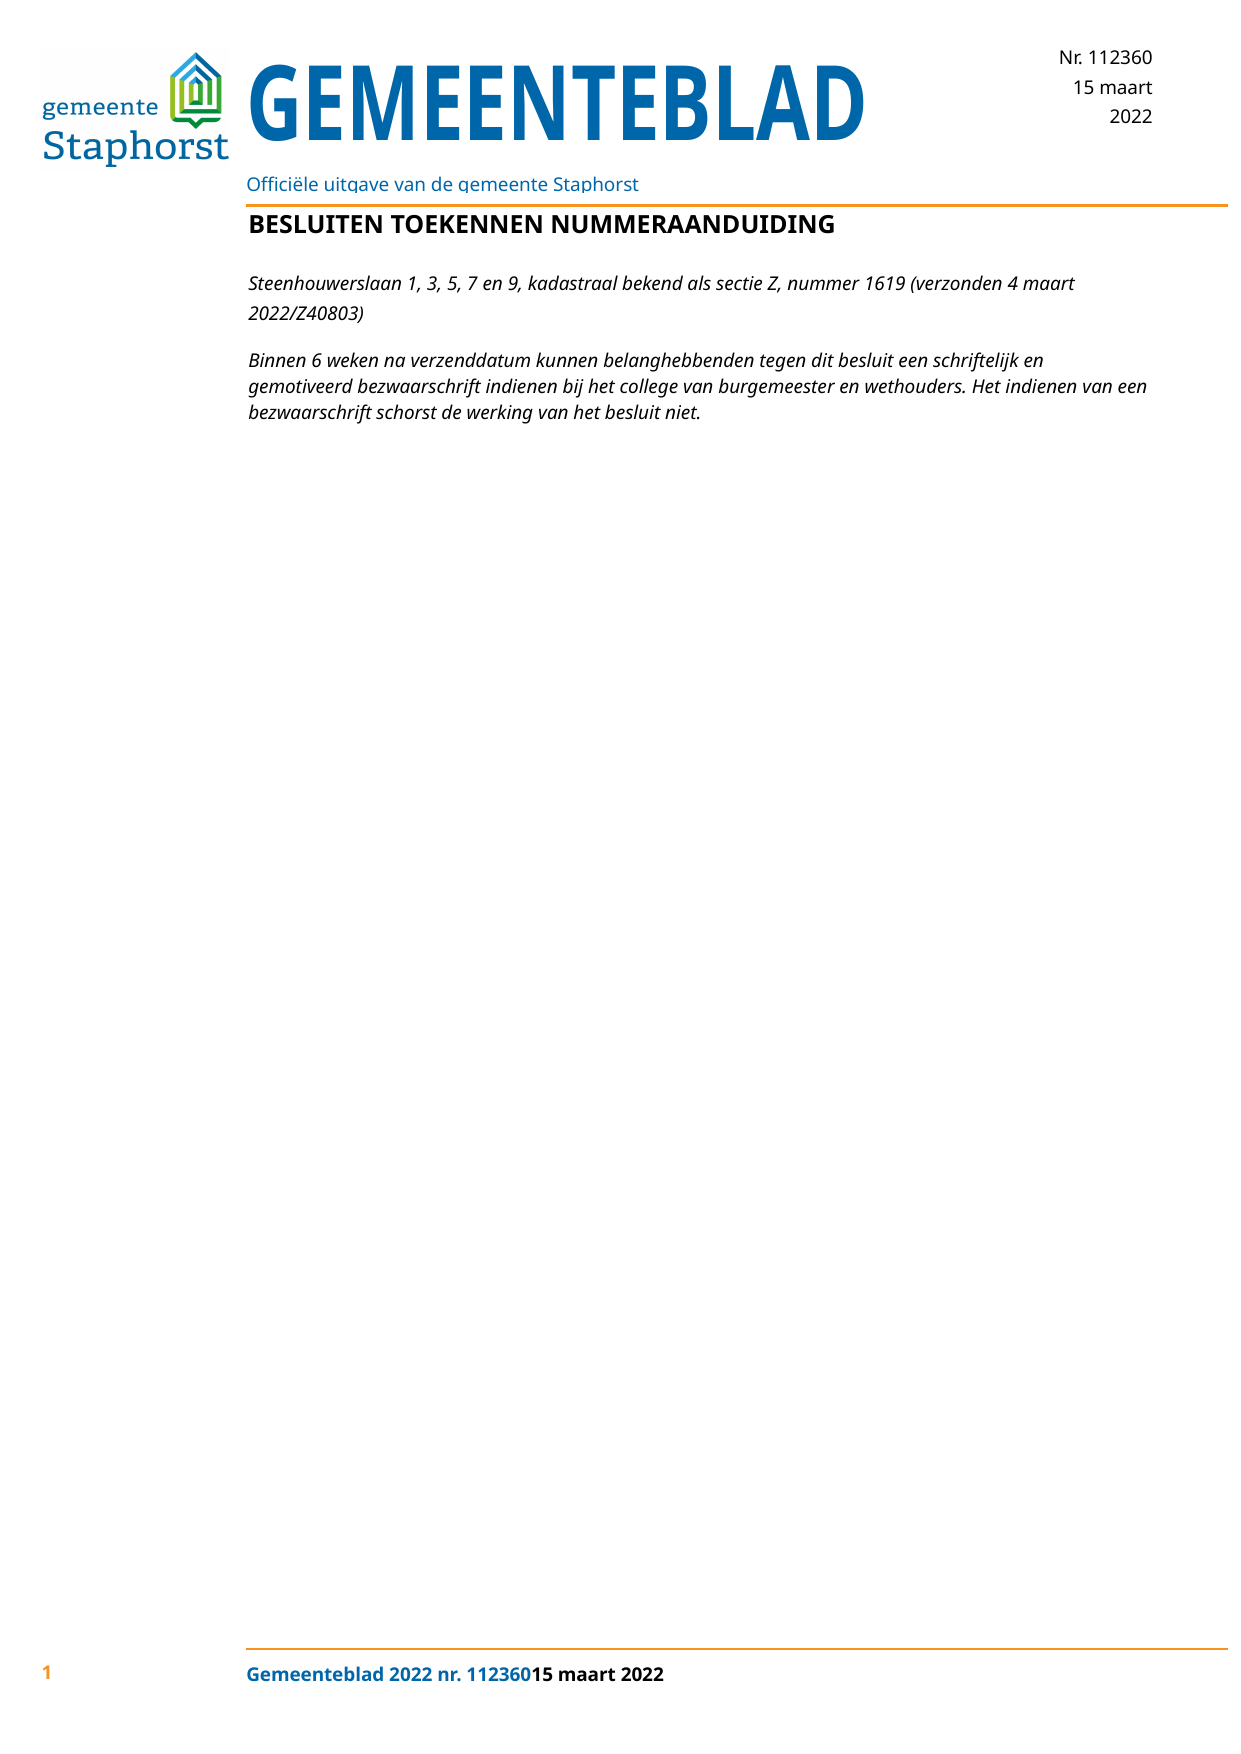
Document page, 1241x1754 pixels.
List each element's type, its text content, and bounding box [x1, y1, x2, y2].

text Binnen 6 weken na verzenddatum kunnen belanghebbenden tegen dit besluit een schriftelijk en gemotiveerd bezwaarschrift indienen bij het college van burgemeester en wethouders. Het indienen van een bezwaarschrift schorst de werking van het besluit niet. [248, 348, 1152, 425]
text Steenhouwerslaan 1, 3, 5, 7 en 9, kadastraal bekend als sectie Z, nummer 1619 (verzonden 4 maart 2022/Z40803) [248, 270, 1152, 326]
picture [41, 47, 231, 172]
text BESLUITEN TOEKENNEN NUMMERAANDUIDING [248, 207, 1152, 241]
